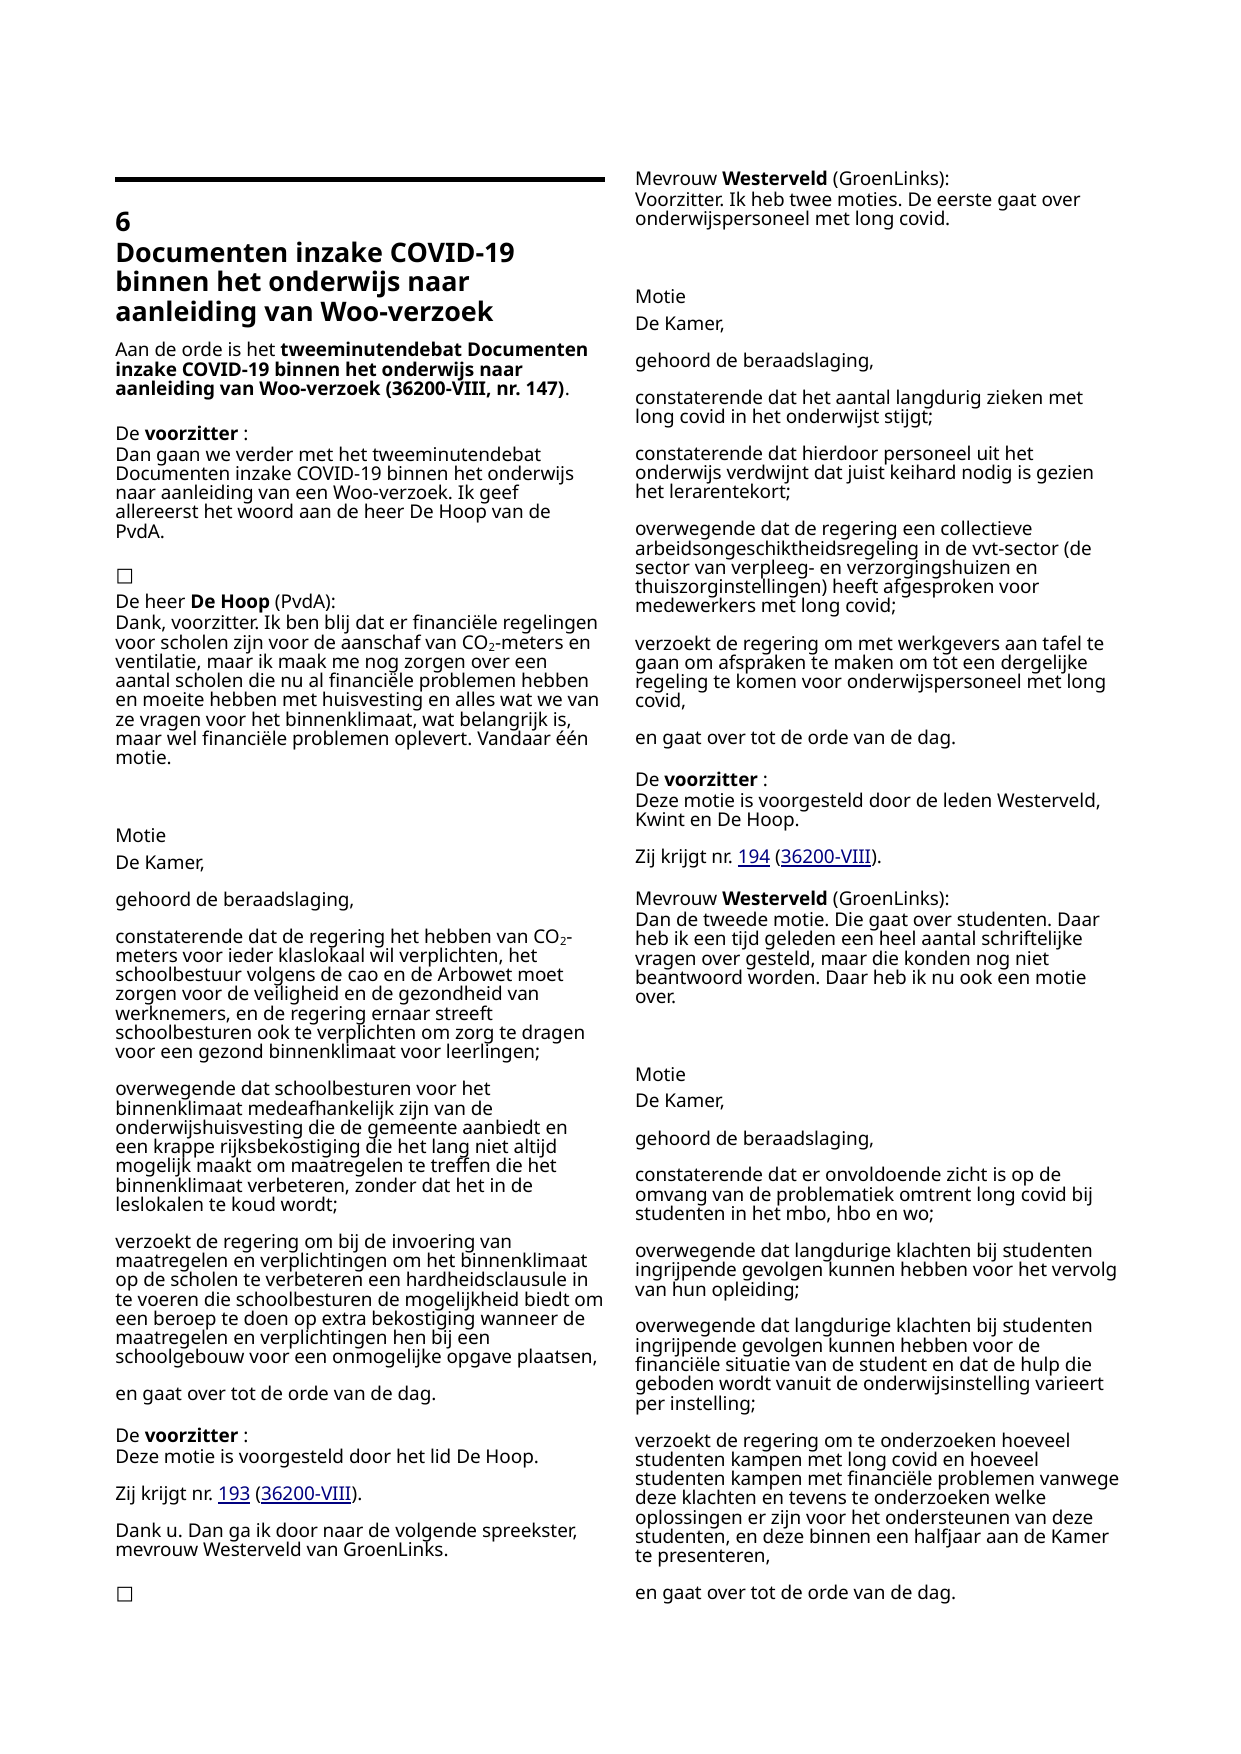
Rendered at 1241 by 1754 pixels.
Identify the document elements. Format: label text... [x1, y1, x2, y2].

text en gaat over tot de orde van de dag. [115, 1385, 605, 1405]
text De voorzitter : [635, 766, 1125, 792]
text constaterende dat er onvoldoende zicht is op de omvang van de problematiek omtrent long covid bij studenten in het mbo, hbo en wo; [635, 1166, 1125, 1224]
text De heer De Hoop (PvdA): [115, 589, 605, 614]
text De Kamer, [635, 1092, 1125, 1112]
text en gaat over tot de orde van de dag. [635, 729, 1125, 748]
text Motie [115, 822, 605, 848]
text overwegende dat langdurige klachten bij studenten ingrijpende gevolgen kunnen hebben voor de financiële situatie van de student en dat de hulp die geboden wordt vanuit de onderwijsinstelling varieert per instelling; [635, 1317, 1125, 1414]
text Aan de orde is het tweeminutendebat Documenten inzake COVID-19 binnen het onderwijs naar aanleiding van Woo-verzoek (36200-VIII, nr. 147). [115, 341, 605, 399]
text Zij krijgt nr. 193 (36200-VIII). [115, 1485, 605, 1504]
text verzoekt de regering om te onderzoeken hoeveel studenten kampen met long covid en hoeveel studenten kampen met financiële problemen vanwege deze klachten en tevens te onderzoeken welke oplossingen er zijn voor het ondersteunen van deze studenten, en deze binnen een halfjaar aan de Kamer te presenteren, [635, 1432, 1125, 1566]
text Dank u. Dan ga ik door naar de volgende spreekster, mevrouw Westerveld van GroenLinks. [115, 1522, 605, 1561]
text Dan de tweede motie. Die gaat over studenten. Daar heb ik een tijd geleden een heel aantal schriftelijke vragen over gesteld, maar die konden nog niet beantwoord worden. Daar heb ik nu ook een motie over. [635, 911, 1125, 1007]
text De Kamer, [635, 315, 1125, 334]
text Mevrouw Westerveld (GroenLinks): [635, 165, 1125, 191]
text constaterende dat hierdoor personeel uit het onderwijs verdwijnt dat juist keihard nodig is gezien het lerarentekort; [635, 445, 1125, 503]
text Documenten inzake COVID-19 binnen het onderwijs naar aanleiding van Woo-verzoek [115, 239, 605, 341]
text Mevrouw Westerveld (GroenLinks): [635, 885, 1125, 911]
text De voorzitter : [115, 1422, 605, 1448]
text ⬜ [115, 1582, 605, 1607]
text Dank, voorzitter. Ik ben blij dat er financiële regelingen voor scholen zijn voor de aanschaf van CO2-meters en ventilatie, maar ik maak me nog zorgen over een aantal scholen die nu al financiële problemen hebben en moeite hebben met huisvesting en alles wat we van ze vragen voor het binnenklimaat, wat belangrijk is, maar wel financiële problemen oplevert. Vandaar één motie. [115, 614, 605, 768]
text De voorzitter : [115, 420, 605, 446]
text overwegende dat langdurige klachten bij studenten ingrijpende gevolgen kunnen hebben voor het vervolg van hun opleiding; [635, 1242, 1125, 1300]
text Dan gaan we verder met het tweeminutendebat Documenten inzake COVID-19 binnen het onderwijs naar aanleiding van een Woo-verzoek. Ik geef allereerst het woord aan de heer De Hoop van de PvdA. [115, 446, 605, 542]
text ⬜ [115, 563, 605, 589]
text gehoord de beraadslaging, [115, 891, 605, 910]
text constaterende dat het aantal langdurig zieken met long covid in het onderwijst stijgt; [635, 389, 1125, 427]
text Voorzitter. Ik heb twee moties. De eerste gaat over onderwijspersoneel met long covid. [635, 191, 1125, 229]
text De Kamer, [115, 854, 605, 873]
text overwegende dat schoolbesturen voor het binnenklimaat medeafhankelijk zijn van de onderwijshuisvesting die de gemeente aanbiedt en een krappe rijksbekostiging die het lang niet altijd mogelijk maakt om maatregelen te treffen die het binnenklimaat verbeteren, zonder dat het in de leslokalen te koud wordt; [115, 1080, 605, 1215]
text en gaat over tot de orde van de dag. [635, 1584, 1125, 1603]
text 6 [115, 203, 605, 239]
text gehoord de beraadslaging, [635, 352, 1125, 371]
text verzoekt de regering om bij de invoering van maatregelen en verplichtingen om het binnenklimaat op de scholen te verbeteren een hardheidsclausule in te voeren die schoolbesturen de mogelijkheid biedt om een beroep te doen op extra bekostiging wanneer de maatregelen en verplichtingen hen bij een schoolgebouw voor een onmogelijke opgave plaatsen, [115, 1233, 605, 1368]
text Zij krijgt nr. 194 (36200-VIII). [635, 848, 1125, 867]
text Motie [635, 1061, 1125, 1087]
text overwegende dat de regering een collectieve arbeidsongeschiktheidsregeling in de vvt-sector (de sector van verpleeg- en verzorgingshuizen en thuiszorginstellingen) heeft afgesproken voor medewerkers met long covid; [635, 520, 1125, 617]
text Deze motie is voorgesteld door het lid De Hoop. [115, 1448, 605, 1467]
text Deze motie is voorgesteld door de leden Westerveld, Kwint en De Hoop. [635, 792, 1125, 831]
text verzoekt de regering om met werkgevers aan tafel te gaan om afspraken te maken om tot een dergelijke regeling te komen voor onderwijspersoneel met long covid, [635, 634, 1125, 712]
text Motie [635, 283, 1125, 309]
text constaterende dat de regering het hebben van CO2-meters voor ieder klaslokaal wil verplichten, het schoolbestuur volgens de cao en de Arbowet moet zorgen voor de veiligheid en de gezondheid van werknemers, en de regering ernaar streeft schoolbesturen ook te verplichten om zorg te dragen voor een gezond binnenklimaat voor leerlingen; [115, 928, 605, 1062]
text gehoord de beraadslaging, [635, 1129, 1125, 1149]
